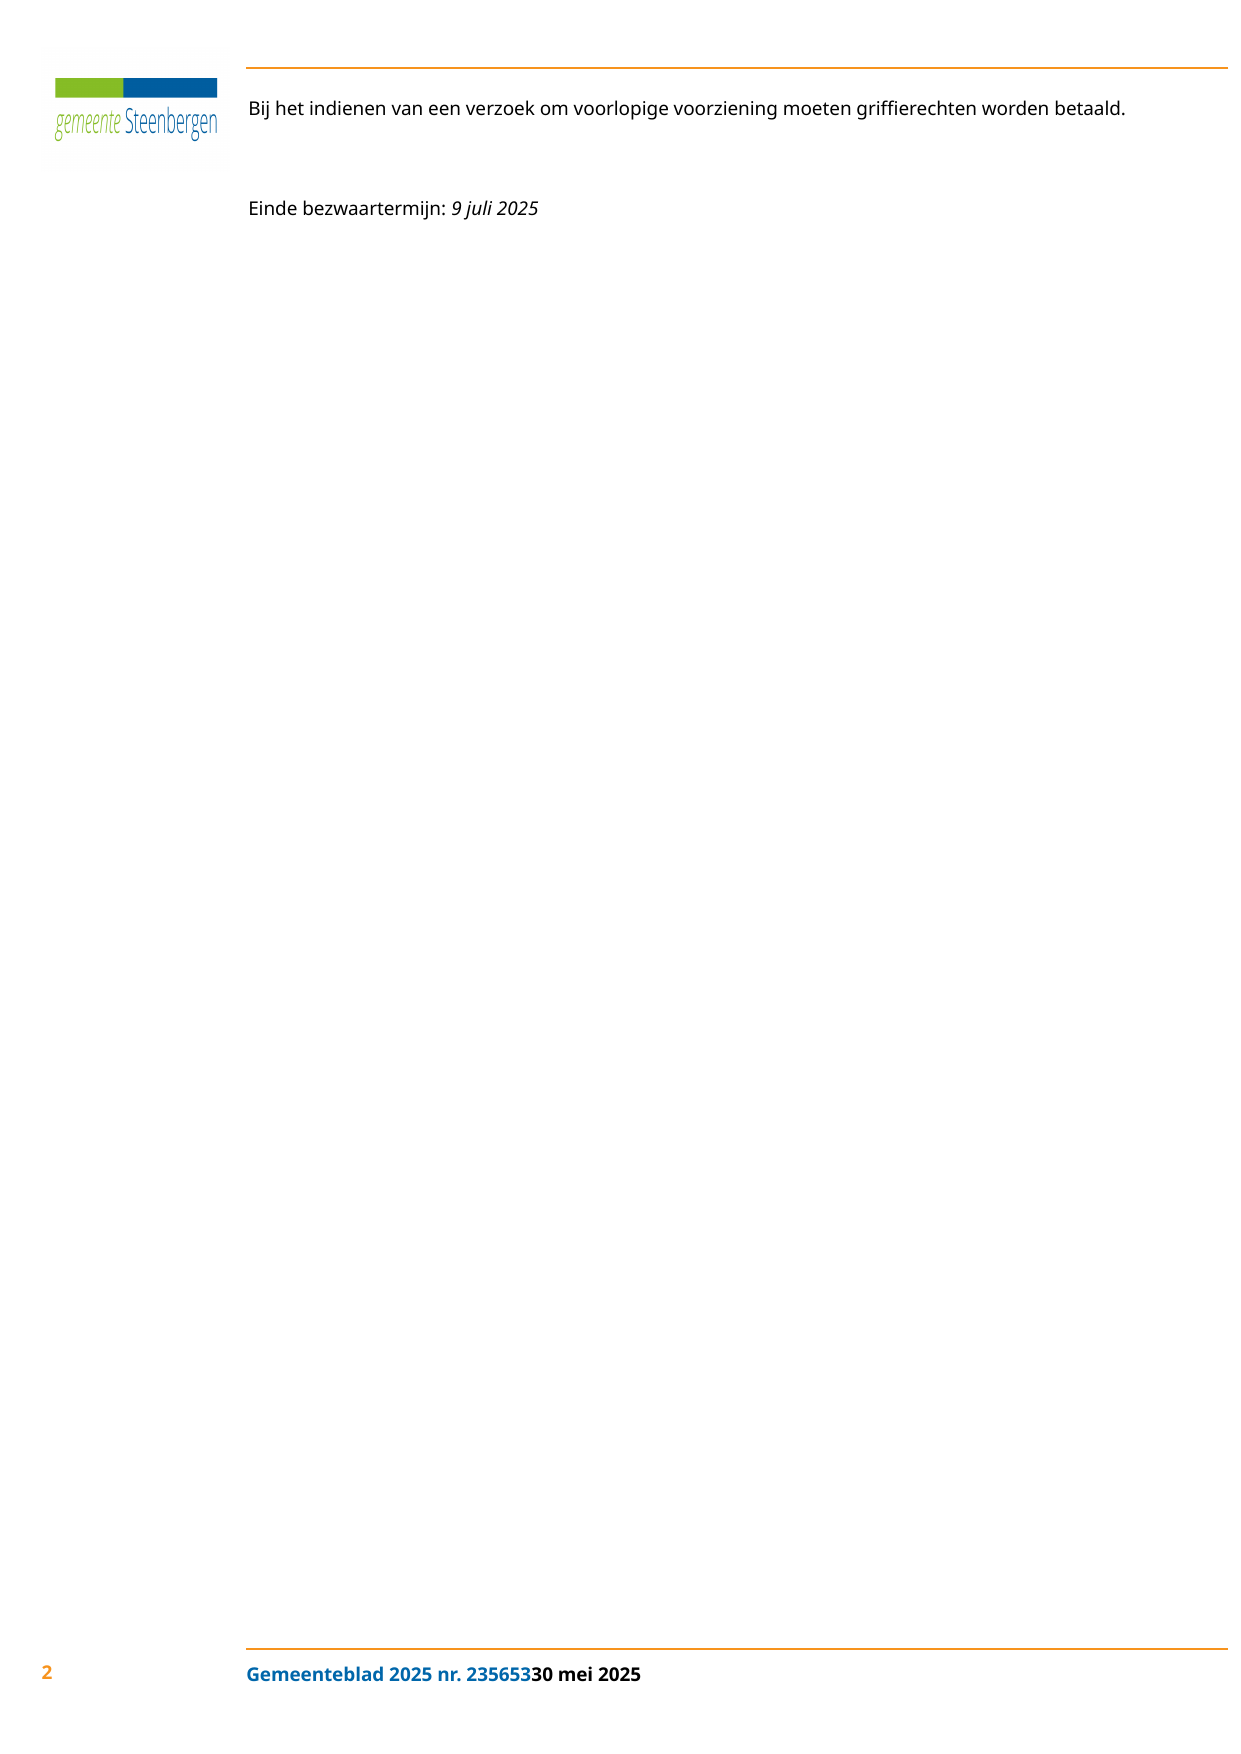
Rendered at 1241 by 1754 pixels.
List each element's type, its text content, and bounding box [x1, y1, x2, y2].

text Bij het indienen van een verzoek om voorlopige voorziening moeten griffierechten worden betaald. [248, 95, 1152, 121]
text Einde bezwaartermijn: 9 juli 2025 [248, 196, 1152, 221]
picture [41, 47, 231, 172]
